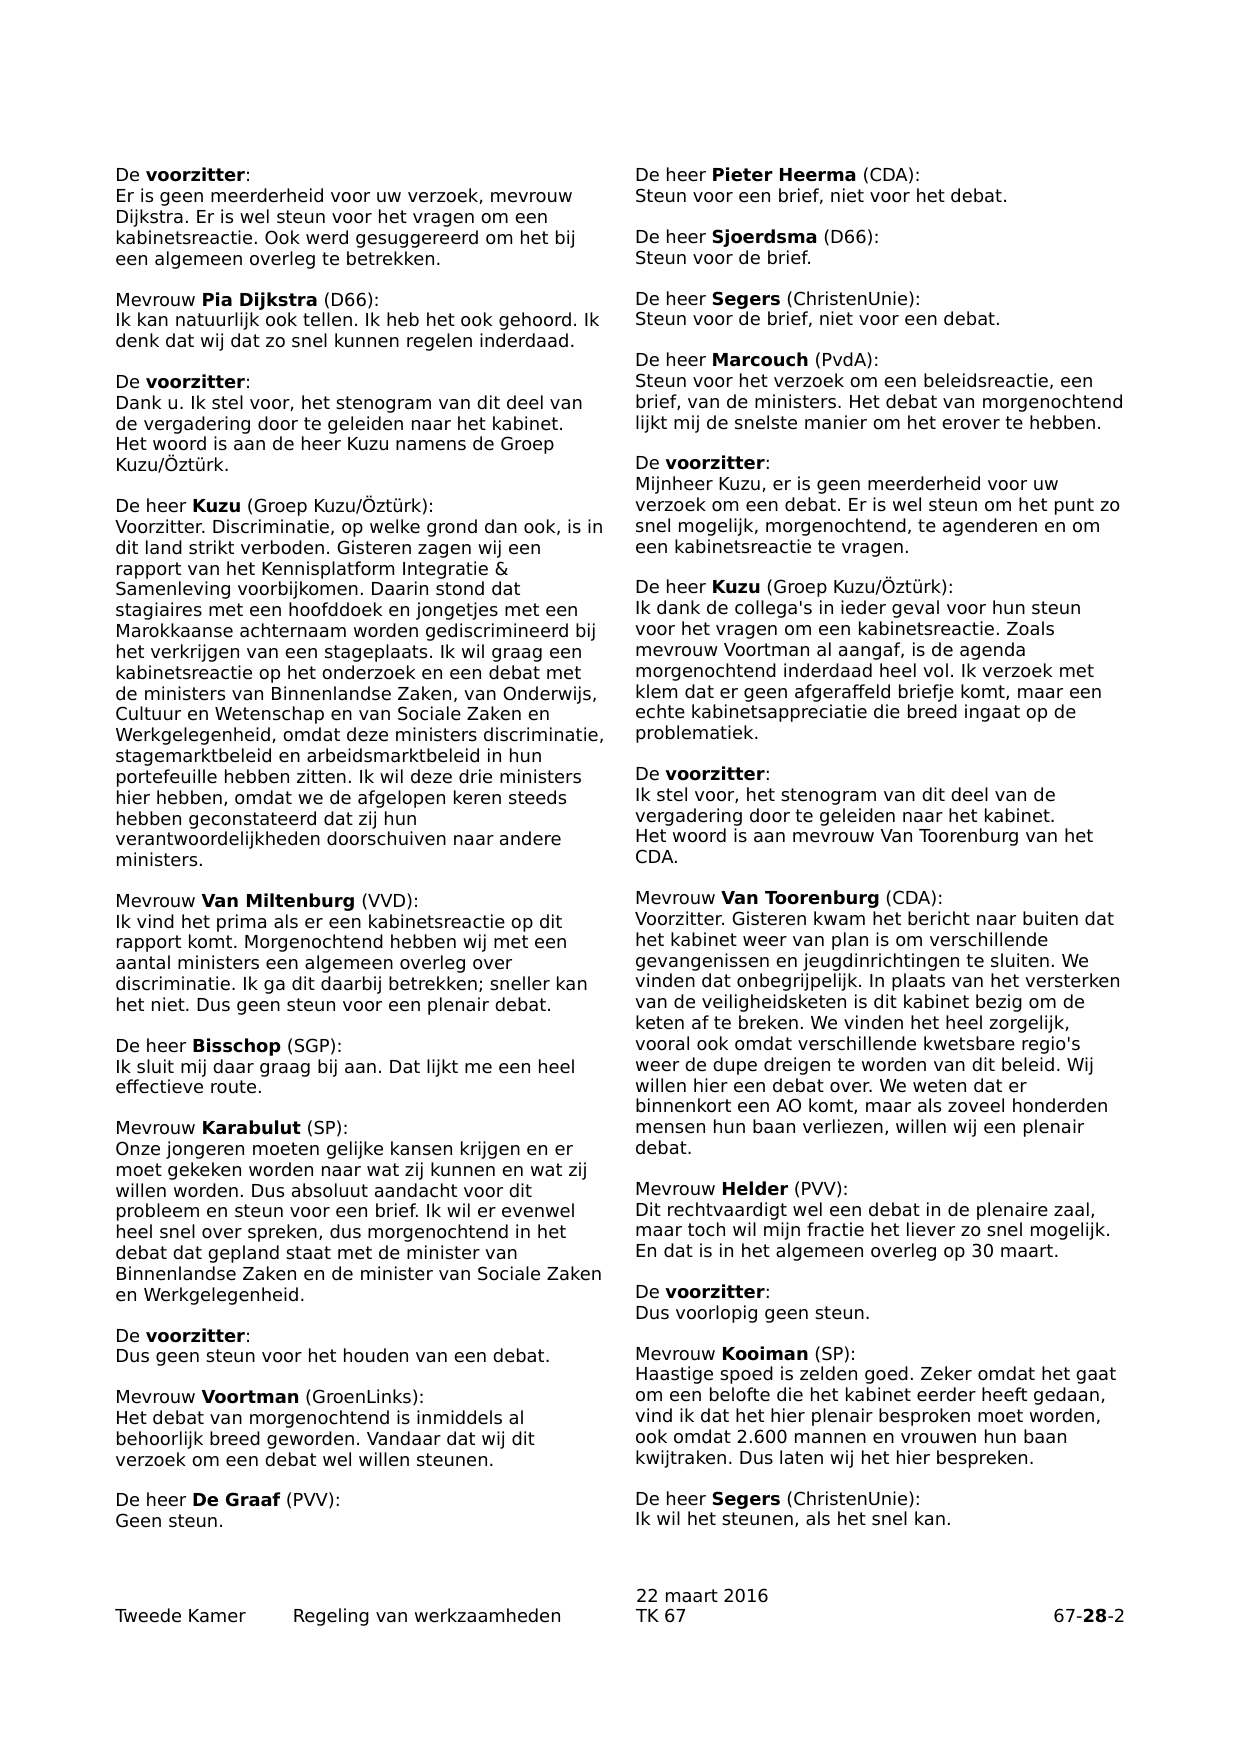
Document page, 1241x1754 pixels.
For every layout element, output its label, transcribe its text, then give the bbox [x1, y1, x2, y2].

text De voorzitter: [635, 764, 1125, 784]
text De voorzitter: [635, 453, 1125, 474]
text Mevrouw Pia Dijkstra (D66): [115, 289, 605, 310]
text De heer Kuzu (Groep Kuzu/Öztürk): [115, 496, 605, 517]
text De heer Pieter Heerma (CDA): [635, 165, 1125, 186]
text De heer Segers (ChristenUnie): [635, 288, 1125, 309]
text Voorzitter. Gisteren kwam het bericht naar buiten dat het kabinet weer van plan is om verschillende gevangenissen en jeugdinrichtingen te sluiten. We vinden dat onbegrijpelijk. In plaats van het versterken van de veiligheidsketen is dit kabinet bezig om de keten af te breken. We vinden het heel zorgelijk, vooral ook omdat verschillende kwetsbare regio's weer de dupe dreigen te worden van dit beleid. Wij willen hier een debat over. We weten dat er binnenkort een AO komt, maar als zoveel honderden mensen hun baan verliezen, willen wij een plenair debat. [635, 909, 1125, 1159]
text Haastige spoed is zelden goed. Zeker omdat het gaat om een belofte die het kabinet eerder heeft gedaan, vind ik dat het hier plenair besproken moet worden, ook omdat 2.600 mannen en vrouwen hun baan kwijtraken. Dus laten wij het hier bespreken. [635, 1364, 1125, 1468]
text Dank u. Ik stel voor, het stenogram van dit deel van de vergadering door te geleiden naar het kabinet. [115, 392, 605, 434]
text Dus geen steun voor het houden van een debat. [115, 1346, 605, 1367]
text De voorzitter: [115, 1325, 605, 1346]
text De heer Sjoerdsma (D66): [635, 227, 1125, 248]
text Ik dank de collega's in ieder geval voor hun steun voor het vragen om een kabinetsreactie. Zoals mevrouw Voortman al aangaf, is de agenda morgenochtend inderdaad heel vol. Ik verzoek met klem dat er geen afgeraffeld briefje komt, maar een echte kabinetsappreciatie die breed ingaat op de problematiek. [635, 598, 1125, 744]
text De voorzitter: [115, 165, 605, 186]
text De heer Segers (ChristenUnie): [635, 1488, 1125, 1509]
text Het debat van morgenochtend is inmiddels al behoorlijk breed geworden. Vandaar dat wij dit verzoek om een debat wel willen steunen. [115, 1408, 605, 1470]
text Steun voor de brief, niet voor een debat. [635, 309, 1125, 330]
text Steun voor een brief, niet voor het debat. [635, 186, 1125, 207]
text Geen steun. [115, 1511, 605, 1532]
text Ik vind het prima als er een kabinetsreactie op dit rapport komt. Morgenochtend hebben wij met een aantal ministers een algemeen overleg over discriminatie. Ik ga dit daarbij betrekken; sneller kan het niet. Dus geen steun voor een plenair debat. [115, 911, 605, 1016]
text Er is geen meerderheid voor uw verzoek, mevrouw Dijkstra. Er is wel steun voor het vragen om een kabinetsreactie. Ook werd gesuggereerd om het bij een algemeen overleg te betrekken. [115, 186, 605, 269]
text Het woord is aan mevrouw Van Toorenburg van het CDA. [635, 826, 1125, 868]
text De heer Bisschop (SGP): [115, 1036, 605, 1056]
text Steun voor de brief. [635, 248, 1125, 268]
text Voorzitter. Discriminatie, op welke grond dan ook, is in dit land strikt verboden. Gisteren zagen wij een rapport van het Kennisplatform Integratie & Samenleving voorbijkomen. Daarin stond dat stagiaires met een hoofddoek en jongetjes met een Marokkaanse achternaam worden gediscrimineerd bij het verkrijgen van een stageplaats. Ik wil graag een kabinetsreactie op het onderzoek en een debat met de ministers van Binnenlandse Zaken, van Onderwijs, Cultuur en Wetenschap en van Sociale Zaken en Werkgelegenheid, omdat deze ministers discriminatie, stagemarktbeleid en arbeidsmarktbeleid in hun portefeuille hebben zitten. Ik wil deze drie ministers hier hebben, omdat we de afgelopen keren steeds hebben geconstateerd dat zij hun verantwoordelijkheden doorschuiven naar andere ministers. [115, 517, 605, 871]
text Mijnheer Kuzu, er is geen meerderheid voor uw verzoek om een debat. Er is wel steun om het punt zo snel mogelijk, morgenochtend, te agenderen en om een kabinetsreactie te vragen. [635, 474, 1125, 557]
text Steun voor het verzoek om een beleidsreactie, een brief, van de ministers. Het debat van morgenochtend lijkt mij de snelste manier om het erover te hebben. [635, 371, 1125, 433]
text De heer Marcouch (PvdA): [635, 350, 1125, 371]
text De heer De Graaf (PVV): [115, 1490, 605, 1511]
text Het woord is aan de heer Kuzu namens de Groep Kuzu/Öztürk. [115, 434, 605, 476]
text De voorzitter: [115, 372, 605, 392]
text Mevrouw Helder (PVV): [635, 1179, 1125, 1199]
text Mevrouw Van Toorenburg (CDA): [635, 888, 1125, 909]
text Dit rechtvaardigt wel een debat in de plenaire zaal, maar toch wil mijn fractie het liever zo snel mogelijk. En dat is in het algemeen overleg op 30 maart. [635, 1199, 1125, 1262]
text Dus voorlopig geen steun. [635, 1303, 1125, 1323]
text Ik sluit mij daar graag bij aan. Dat lijkt me een heel effectieve route. [115, 1056, 605, 1098]
text Ik stel voor, het stenogram van dit deel van de vergadering door te geleiden naar het kabinet. [635, 784, 1125, 826]
text De heer Kuzu (Groep Kuzu/Öztürk): [635, 577, 1125, 598]
text Ik kan natuurlijk ook tellen. Ik heb het ook gehoord. Ik denk dat wij dat zo snel kunnen regelen inderdaad. [115, 310, 605, 352]
text Onze jongeren moeten gelijke kansen krijgen en er moet gekeken worden naar wat zij kunnen en wat zij willen worden. Dus absoluut aandacht voor dit probleem en steun voor een brief. Ik wil er evenwel heel snel over spreken, dus morgenochtend in het debat dat gepland staat met de minister van Binnenlandse Zaken en de minister van Sociale Zaken en Werkgelegenheid. [115, 1139, 605, 1305]
text Mevrouw Voortman (GroenLinks): [115, 1387, 605, 1408]
text Mevrouw Kooiman (SP): [635, 1343, 1125, 1364]
text Mevrouw Karabulut (SP): [115, 1118, 605, 1139]
text De voorzitter: [635, 1282, 1125, 1303]
text Ik wil het steunen, als het snel kan. [635, 1509, 1125, 1530]
text Mevrouw Van Miltenburg (VVD): [115, 891, 605, 911]
